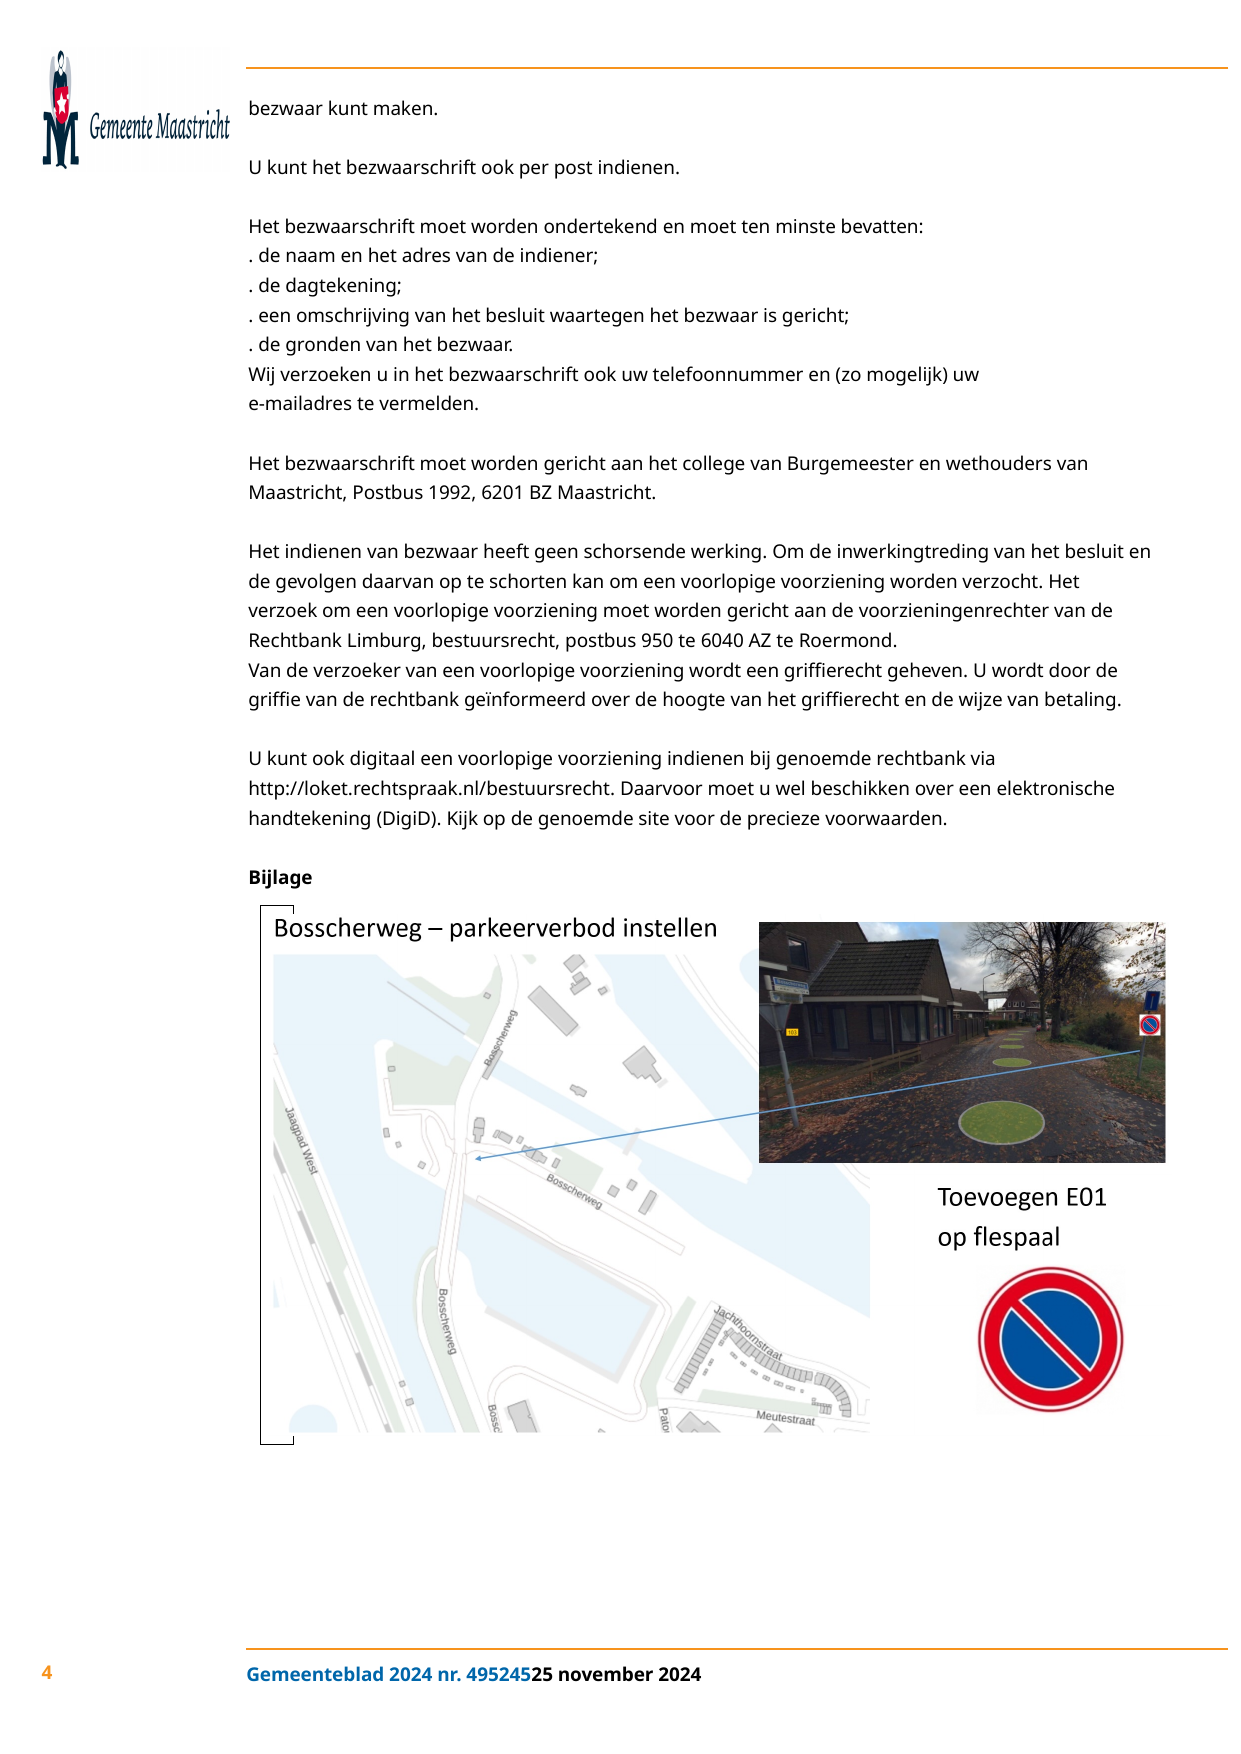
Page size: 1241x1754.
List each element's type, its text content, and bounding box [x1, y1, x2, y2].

text U kunt ook digitaal een voorlopige voorziening indienen bij genoemde rechtbank via http://loket.rechtspraak.nl/bestuursrecht. Daarvoor moet u wel beschikken over een elektronische handtekening (DigiD). Kijk op de genoemde site voor de precieze voorwaarden. [248, 746, 1152, 831]
text Van de verzoeker van een voorlopige voorziening wordt een griffierecht geheven. U wordt door de griffie van de rechtbank geïnformeerd over de hoogte van het griffierecht en de wijze van betaling. [248, 657, 1152, 712]
text . een omschrijving van het besluit waartegen het bezwaar is gericht; [248, 302, 1152, 328]
picture [268, 914, 1173, 1436]
text U kunt het bezwaarschrift ook per post indienen. [248, 154, 1152, 180]
text . de naam en het adres van de indiener; [248, 243, 1152, 268]
text e-mailadres te vermelden. [248, 391, 1152, 416]
text bezwaar kunt maken. [248, 95, 1152, 121]
text Het indienen van bezwaar heeft geen schorsende werking. Om de inwerkingtreding van het besluit en de gevolgen daarvan op te schorten kan om een voorlopige voorziening worden verzocht. Het verzoek om een voorlopige voorziening moet worden gericht aan de voorzieningenrechter van de Rechtbank Limburg, bestuursrecht, postbus 950 te 6040 AZ te Roermond. [248, 538, 1152, 653]
picture [41, 47, 231, 172]
text Het bezwaarschrift moet worden gericht aan het college van Burgemeester en wethouders van Maastricht, Postbus 1992, 6201 BZ Maastricht. [248, 450, 1152, 505]
text Wij verzoeken u in het bezwaarschrift ook uw telefoonnummer en (zo mogelijk) uw [248, 361, 1152, 387]
text Het bezwaarschrift moet worden ondertekend en moet ten minste bevatten: [248, 213, 1152, 239]
text Bijlage [248, 864, 1152, 890]
text . de gronden van het bezwaar. [248, 331, 1152, 357]
text . de dagtekening; [248, 272, 1152, 298]
